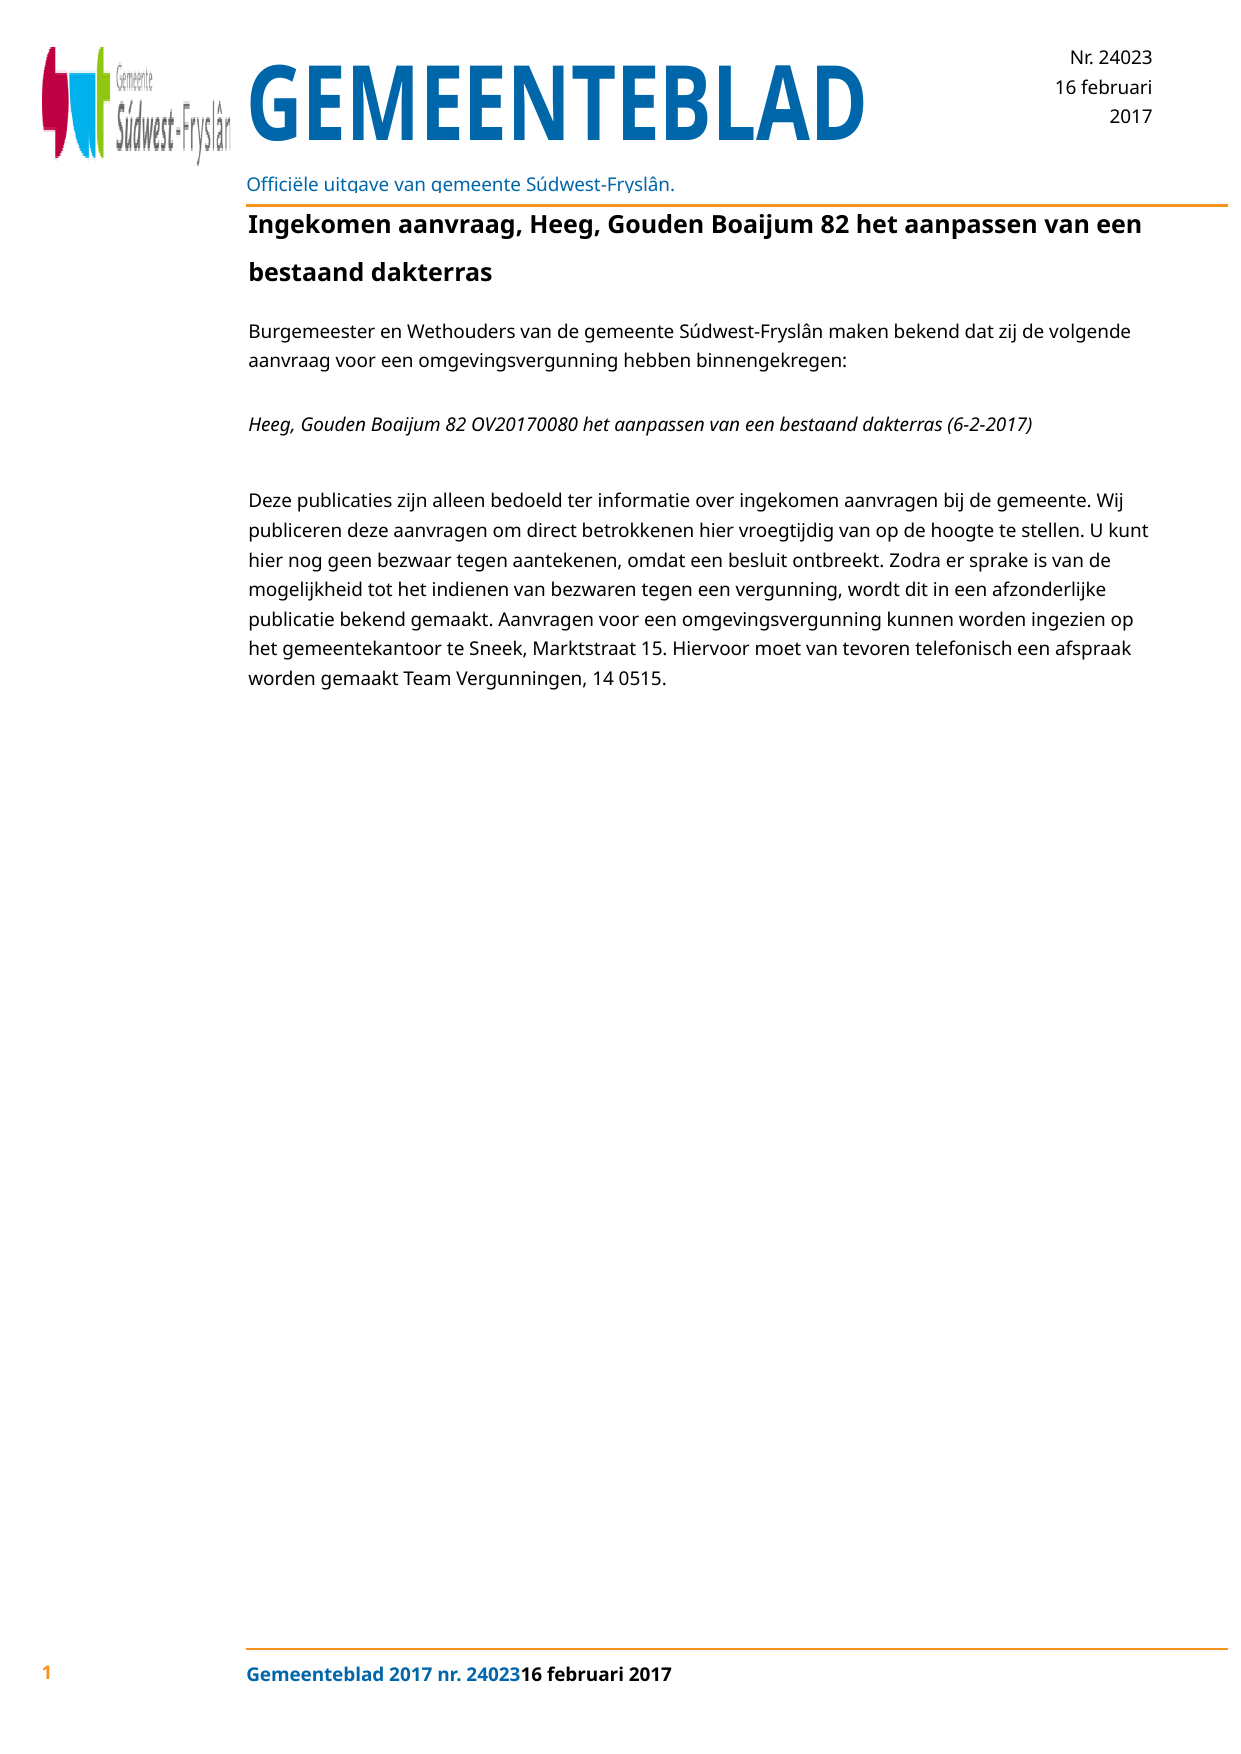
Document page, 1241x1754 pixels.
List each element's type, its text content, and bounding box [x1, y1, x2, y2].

text Heeg, Gouden Boaijum 82 OV20170080 het aanpassen van een bestaand dakterras (6-2-2017) [248, 411, 1152, 437]
text Burgemeester en Wethouders van de gemeente Súdwest-Fryslân maken bekend dat zij de volgende aanvraag voor een omgevingsvergunning hebben binnengekregen: [248, 318, 1152, 373]
text Deze publicaties zijn alleen bedoeld ter informatie over ingekomen aanvragen bij de gemeente. Wij publiceren deze aanvragen om direct betrokkenen hier vroegtijdig van op de hoogte te stellen. U kunt hier nog geen bezwaar tegen aantekenen, omdat een besluit ontbreekt. Zodra er sprake is van de mogelijkheid tot het indienen van bezwaren tegen een vergunning, wordt dit in een afzonderlijke publicatie bekend gemaakt. Aanvragen voor een omgevingsvergunning kunnen worden ingezien op het gemeentekantoor te Sneek, Marktstraat 15. Hiervoor moet van tevoren telefonisch een afspraak worden gemaakt Team Vergunningen, 14 0515. [248, 488, 1152, 691]
text Ingekomen aanvraag, Heeg, Gouden Boaijum 82 het aanpassen van een bestaand dakterras [248, 207, 1152, 288]
picture [41, 47, 231, 172]
